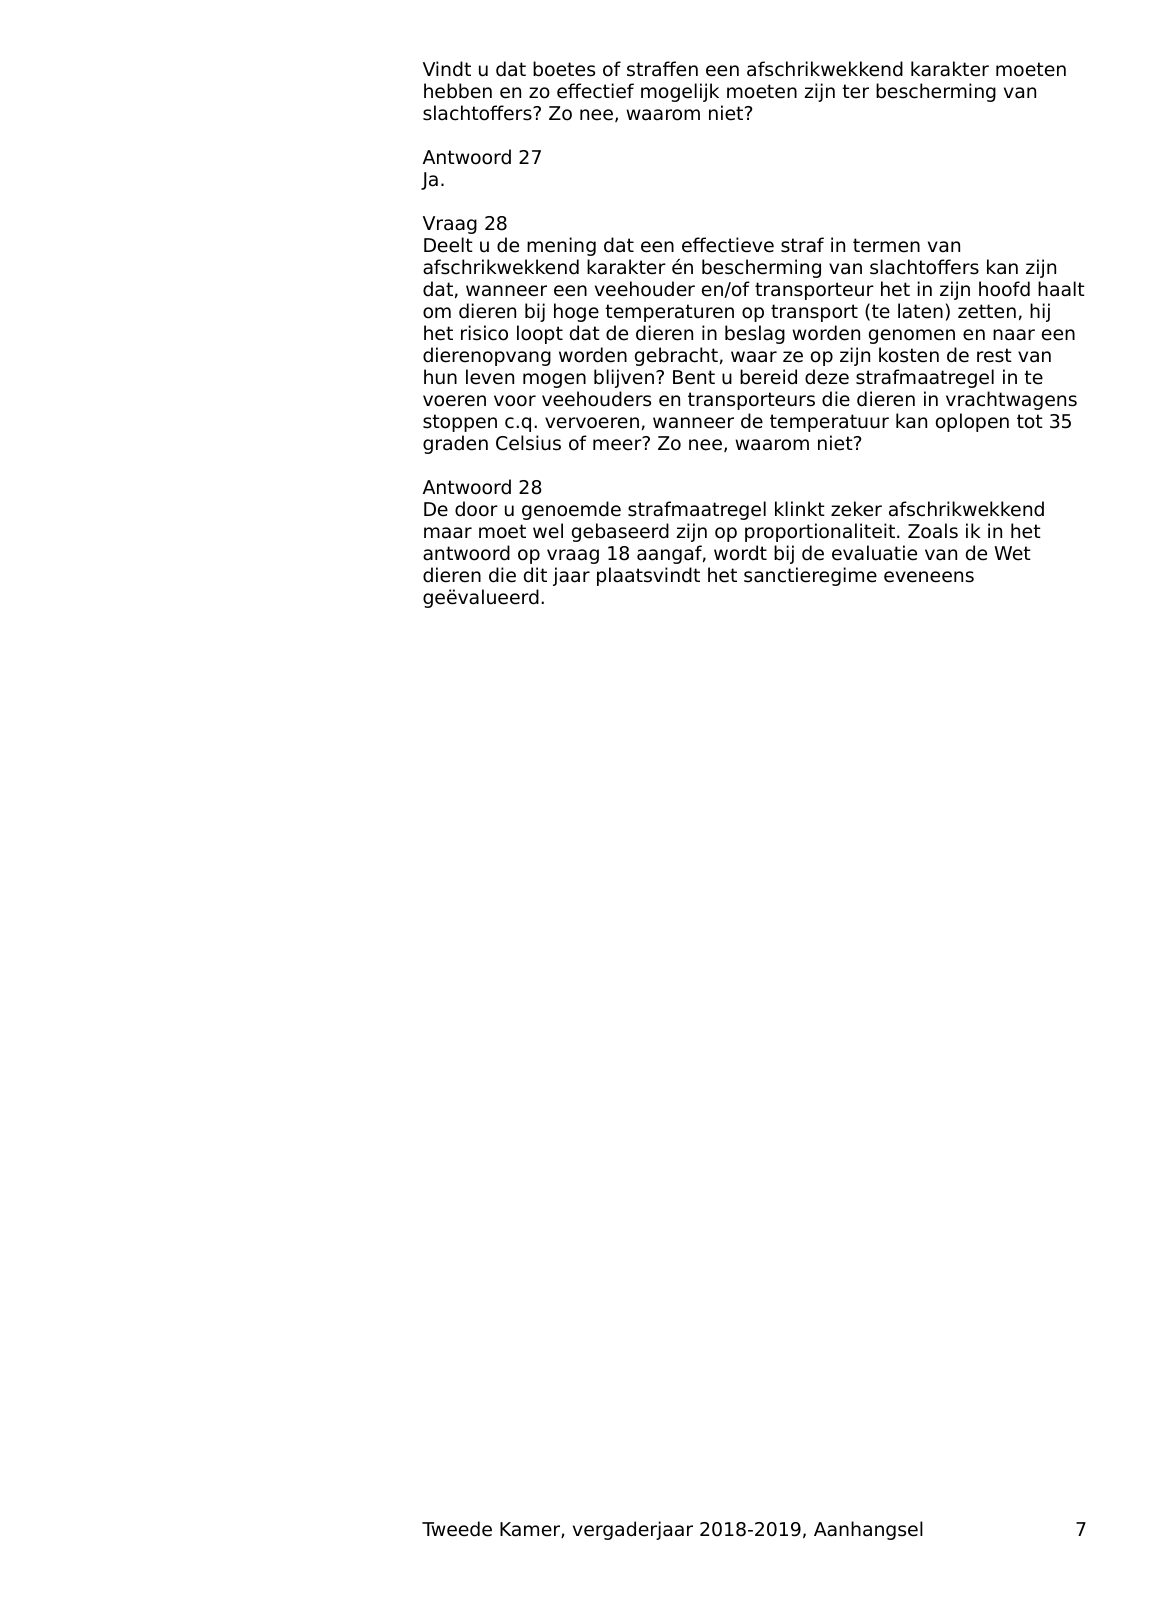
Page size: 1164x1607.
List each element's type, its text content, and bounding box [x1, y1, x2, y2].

text Antwoord 28 [422, 477, 1087, 499]
text De door u genoemde strafmaatregel klinkt zeker afschrikwekkend maar moet wel gebaseerd zijn op proportionaliteit. Zoals ik in het antwoord op vraag 18 aangaf, wordt bij de evaluatie van de Wet dieren die dit jaar plaatsvindt het sanctieregime eveneens geëvalueerd. [422, 499, 1087, 609]
text Vraag 28 [422, 213, 1087, 235]
text Antwoord 27 [422, 147, 1087, 169]
text Vindt u dat boetes of straffen een afschrikwekkend karakter moeten hebben en zo effectief mogelijk moeten zijn ter bescherming van slachtoffers? Zo nee, waarom niet? [422, 59, 1087, 125]
text Ja. [422, 169, 1087, 191]
text Deelt u de mening dat een effectieve straf in termen van afschrikwekkend karakter én bescherming van slachtoffers kan zijn dat, wanneer een veehouder en/of transporteur het in zijn hoofd haalt om dieren bij hoge temperaturen op transport (te laten) zetten, hij het risico loopt dat de dieren in beslag worden genomen en naar een dierenopvang worden gebracht, waar ze op zijn kosten de rest van hun leven mogen blijven? Bent u bereid deze strafmaatregel in te voeren voor veehouders en transporteurs die dieren in vrachtwagens stoppen c.q. vervoeren, wanneer de temperatuur kan oplopen tot 35 graden Celsius of meer? Zo nee, waarom niet? [422, 235, 1087, 455]
